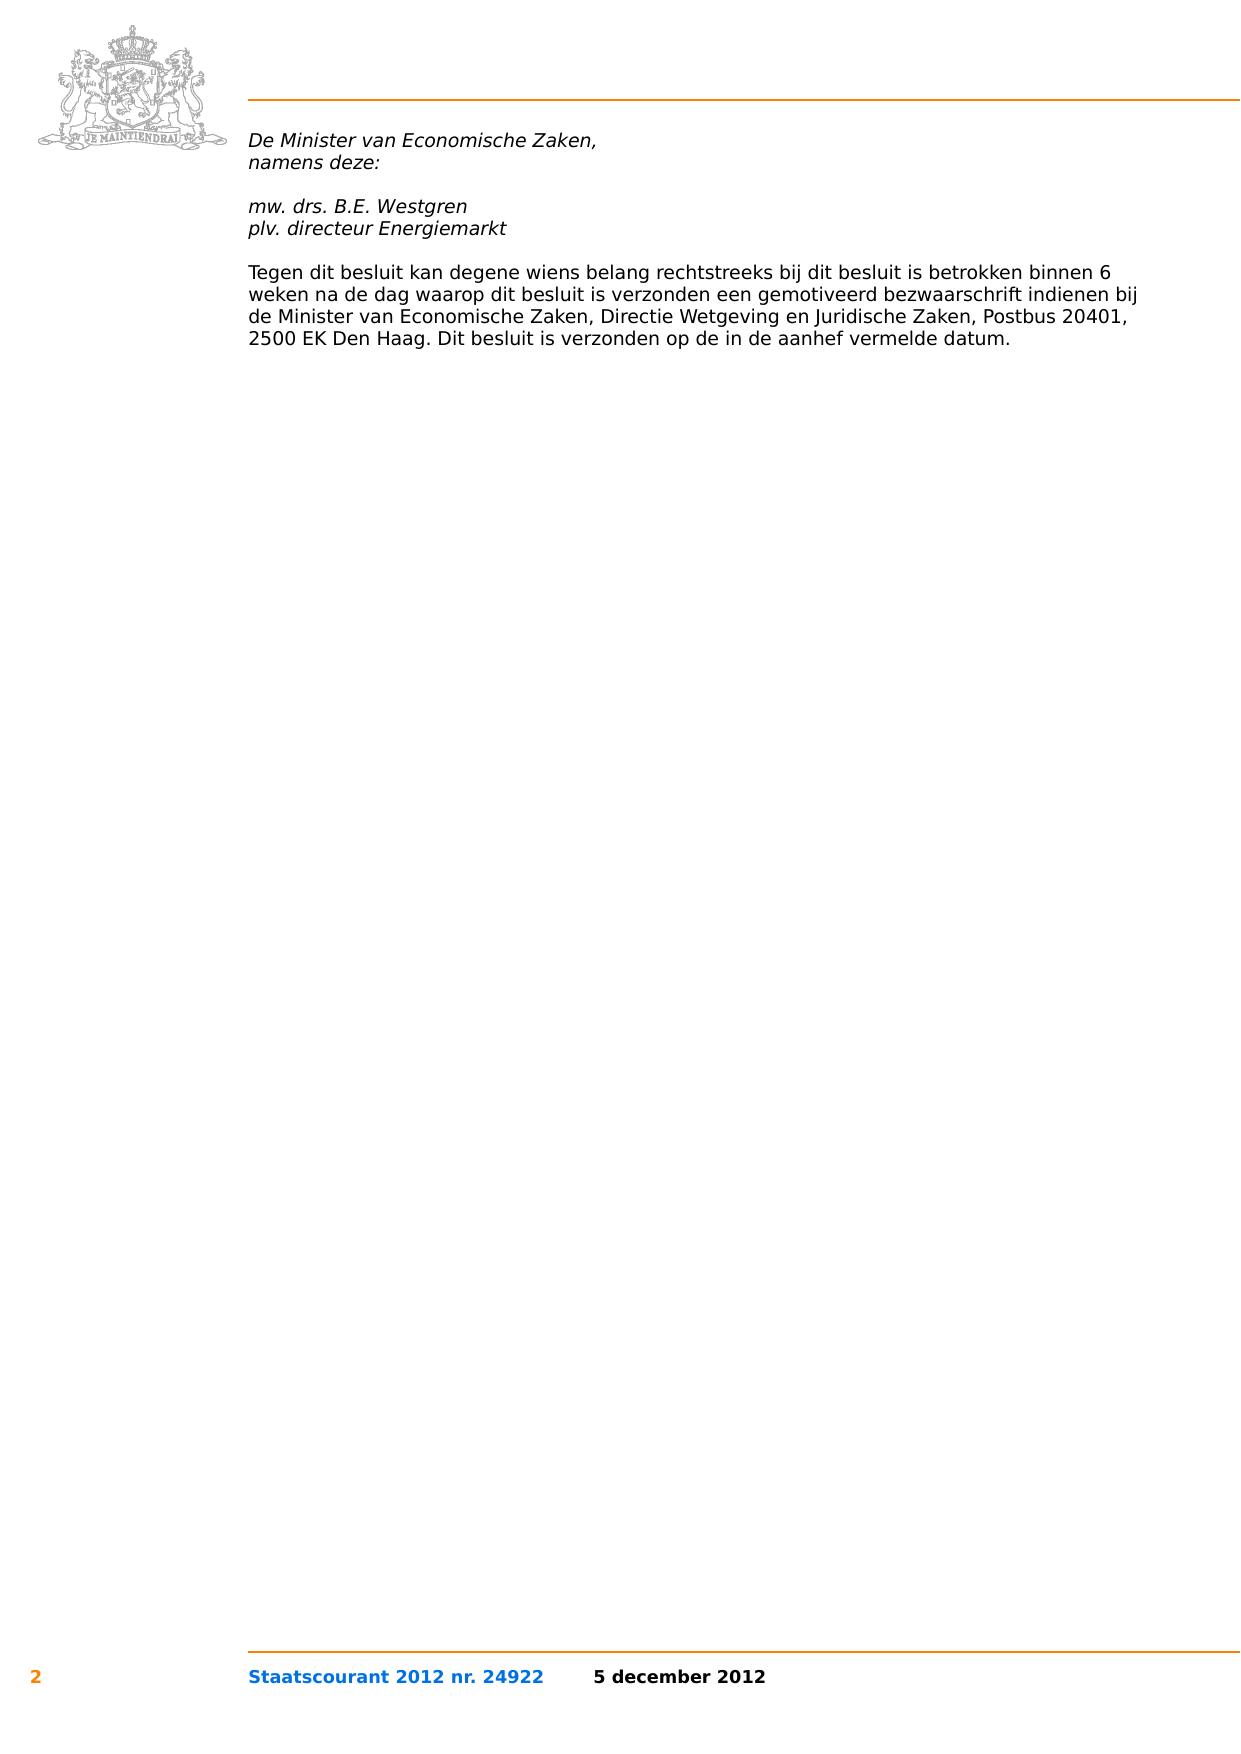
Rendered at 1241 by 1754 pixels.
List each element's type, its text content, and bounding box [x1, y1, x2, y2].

text De Minister van Economische Zaken, namens deze: mw. drs. B.E. Westgren plv. directeur Energiemarkt [248, 130, 1163, 240]
text Tegen dit besluit kan degene wiens belang rechtstreeks bij dit besluit is betrokken binnen 6 weken na de dag waarop dit besluit is verzonden een gemotiveerd bezwaarschrift indienen bij de Minister van Economische Zaken, Directie Wetgeving en Juridische Zaken, Postbus 20401, 2500 EK Den Haag. Dit besluit is verzonden op de in de aanhef vermelde datum. [248, 262, 1163, 349]
picture [38, 25, 227, 150]
